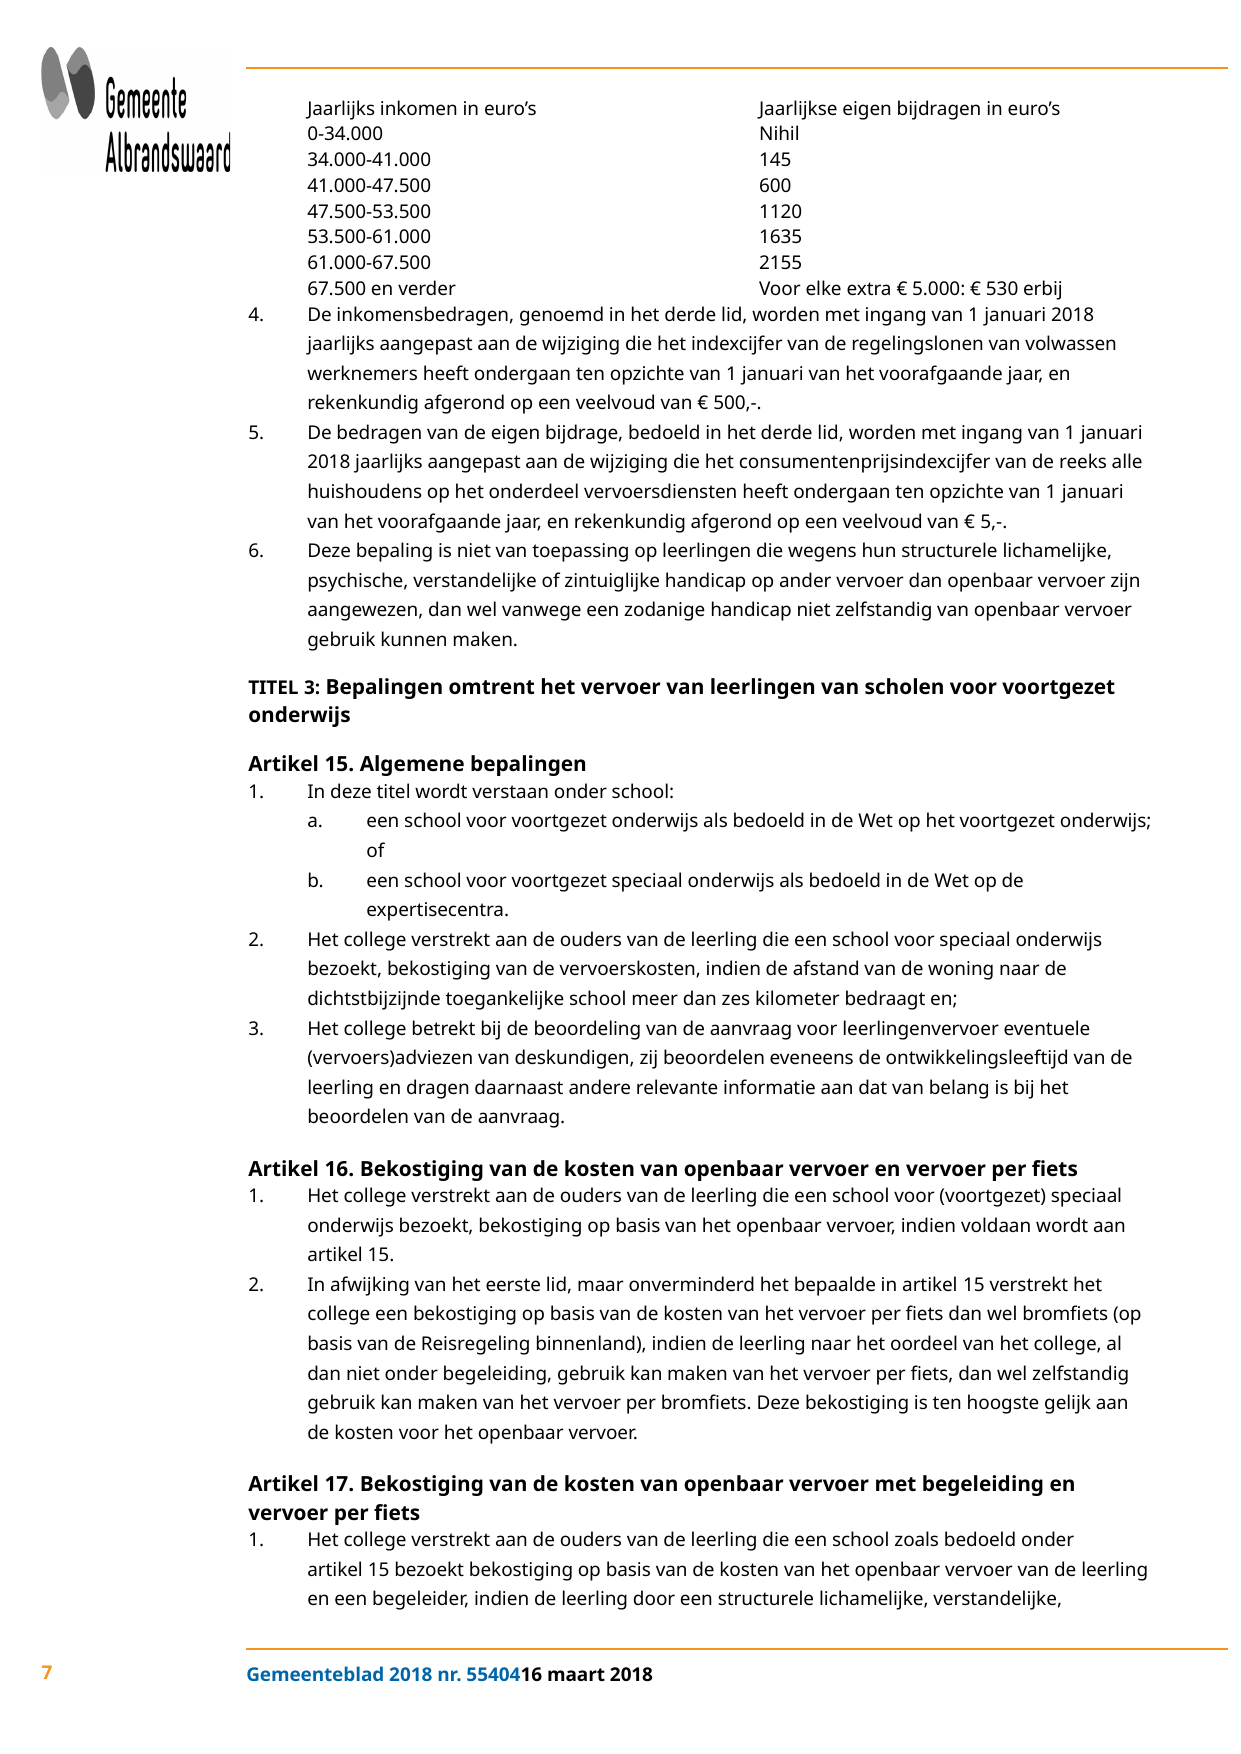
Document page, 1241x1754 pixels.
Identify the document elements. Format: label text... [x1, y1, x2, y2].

list De bedragen van de eigen bijdrage, bedoeld in het derde lid, worden met ingang van 1 januari 2018 jaarlijks aangepast aan de wijziging die het consumentenprijsindexcijfer van de reeks alle huishoudens op het onderdeel vervoersdiensten heeft ondergaan ten opzichte van 1 januari van het voorafgaande jaar, en rekenkundig afgerond op een veelvoud van € 5,-. [248, 419, 1152, 534]
list Deze bepaling is niet van toepassing op leerlingen die wegens hun structurele lichamelijke, psychische, verstandelijke of zintuiglijke handicap op ander vervoer dan openbaar vervoer zijn aangewezen, dan wel vanwege een zodanige handicap niet zelfstandig van openbaar vervoer gebruik kunnen maken. [248, 537, 1152, 652]
picture [41, 47, 231, 172]
list Het college betrekt bij de beoordeling van de aanvraag voor leerlingenvervoer eventuele (vervoers)adviezen van deskundigen, zij beoordelen eveneens de ontwikkelingsleeftijd van de leerling en dragen daarnaast andere relevante informatie aan dat van belang is bij het beoordelen van de aanvraag. [248, 1015, 1152, 1129]
table_cell 67.500 en verder [307, 275, 759, 301]
list een school voor voortgezet onderwijs als bedoeld in de Wet op het voortgezet onderwijs; of [307, 808, 1152, 863]
list een school voor voortgezet speciaal onderwijs als bedoeld in de Wet op de expertisecentra. [307, 867, 1152, 922]
table_cell Voor elke extra € 5.000: € 530 erbij [759, 275, 1211, 301]
list In afwijking van het eerste lid, maar onverminderd het bepaalde in artikel 15 verstrekt het college een bekostiging op basis van de kosten van het vervoer per fiets dan wel bromfiets (op basis van de Reisregeling binnenland), indien de leerling naar het oordeel van het college, al dan niet onder begeleiding, gebruik kan maken van het vervoer per fiets, dan wel zelfstandig gebruik kan maken van het vervoer per bromfiets. Deze bekostiging is ten hoogste gelijk aan de kosten voor het openbaar vervoer. [248, 1271, 1152, 1445]
list Het college verstrekt aan de ouders van de leerling die een school zoals bedoeld onder artikel 15 bezoekt bekostiging op basis van de kosten van het openbaar vervoer van de leerling en een begeleider, indien de leerling door een structurele lichamelijke, verstandelijke, [248, 1526, 1152, 1611]
text Artikel 16. Bekostiging van de kosten van openbaar vervoer en vervoer per fiets [248, 1154, 1152, 1182]
text TITEL 3: Bepalingen omtrent het vervoer van leerlingen van scholen voor voortgezet onderwijs [248, 672, 1152, 729]
table_cell 0-34.000 [307, 121, 759, 146]
list Het college verstrekt aan de ouders van de leerling die een school voor (voortgezet) speciaal onderwijs bezoekt, bekostiging op basis van het openbaar vervoer, indien voldaan wordt aan artikel 15. [248, 1182, 1152, 1267]
text Artikel 17. Bekostiging van de kosten van openbaar vervoer met begeleiding en vervoer per fiets [248, 1469, 1152, 1526]
text Artikel 15. Algemene bepalingen [248, 749, 1152, 778]
list Het college verstrekt aan de ouders van de leerling die een school voor speciaal onderwijs bezoekt, bekostiging van de vervoerskosten, indien de afstand van de woning naar de dichtstbijzijnde toegankelijke school meer dan zes kilometer bedraagt en; [248, 926, 1152, 1011]
table_cell 1120 [759, 198, 1211, 223]
list In deze titel wordt verstaan onder school: [248, 778, 1152, 804]
table_header Jaarlijkse eigen bijdragen in euro’s [759, 95, 1211, 121]
table_cell Nihil [759, 121, 1211, 146]
table_cell 1635 [759, 224, 1211, 249]
list De inkomensbedragen, genoemd in het derde lid, worden met ingang van 1 januari 2018 jaarlijks aangepast aan de wijziging die het indexcijfer van de regelingslonen van volwassen werknemers heeft ondergaan ten opzichte van 1 januari van het voorafgaande jaar, en rekenkundig afgerond op een veelvoud van € 500,-. [248, 301, 1152, 415]
table_cell 2155 [759, 249, 1211, 275]
table_cell 41.000-47.500 [307, 172, 759, 198]
table_cell 53.500-61.000 [307, 224, 759, 249]
table_cell 47.500-53.500 [307, 198, 759, 223]
table_cell 34.000-41.000 [307, 146, 759, 172]
table_header Jaarlijks inkomen in euro’s [307, 95, 759, 121]
table_cell 600 [759, 172, 1211, 198]
table_cell 61.000-67.500 [307, 249, 759, 275]
table_cell 145 [759, 146, 1211, 172]
